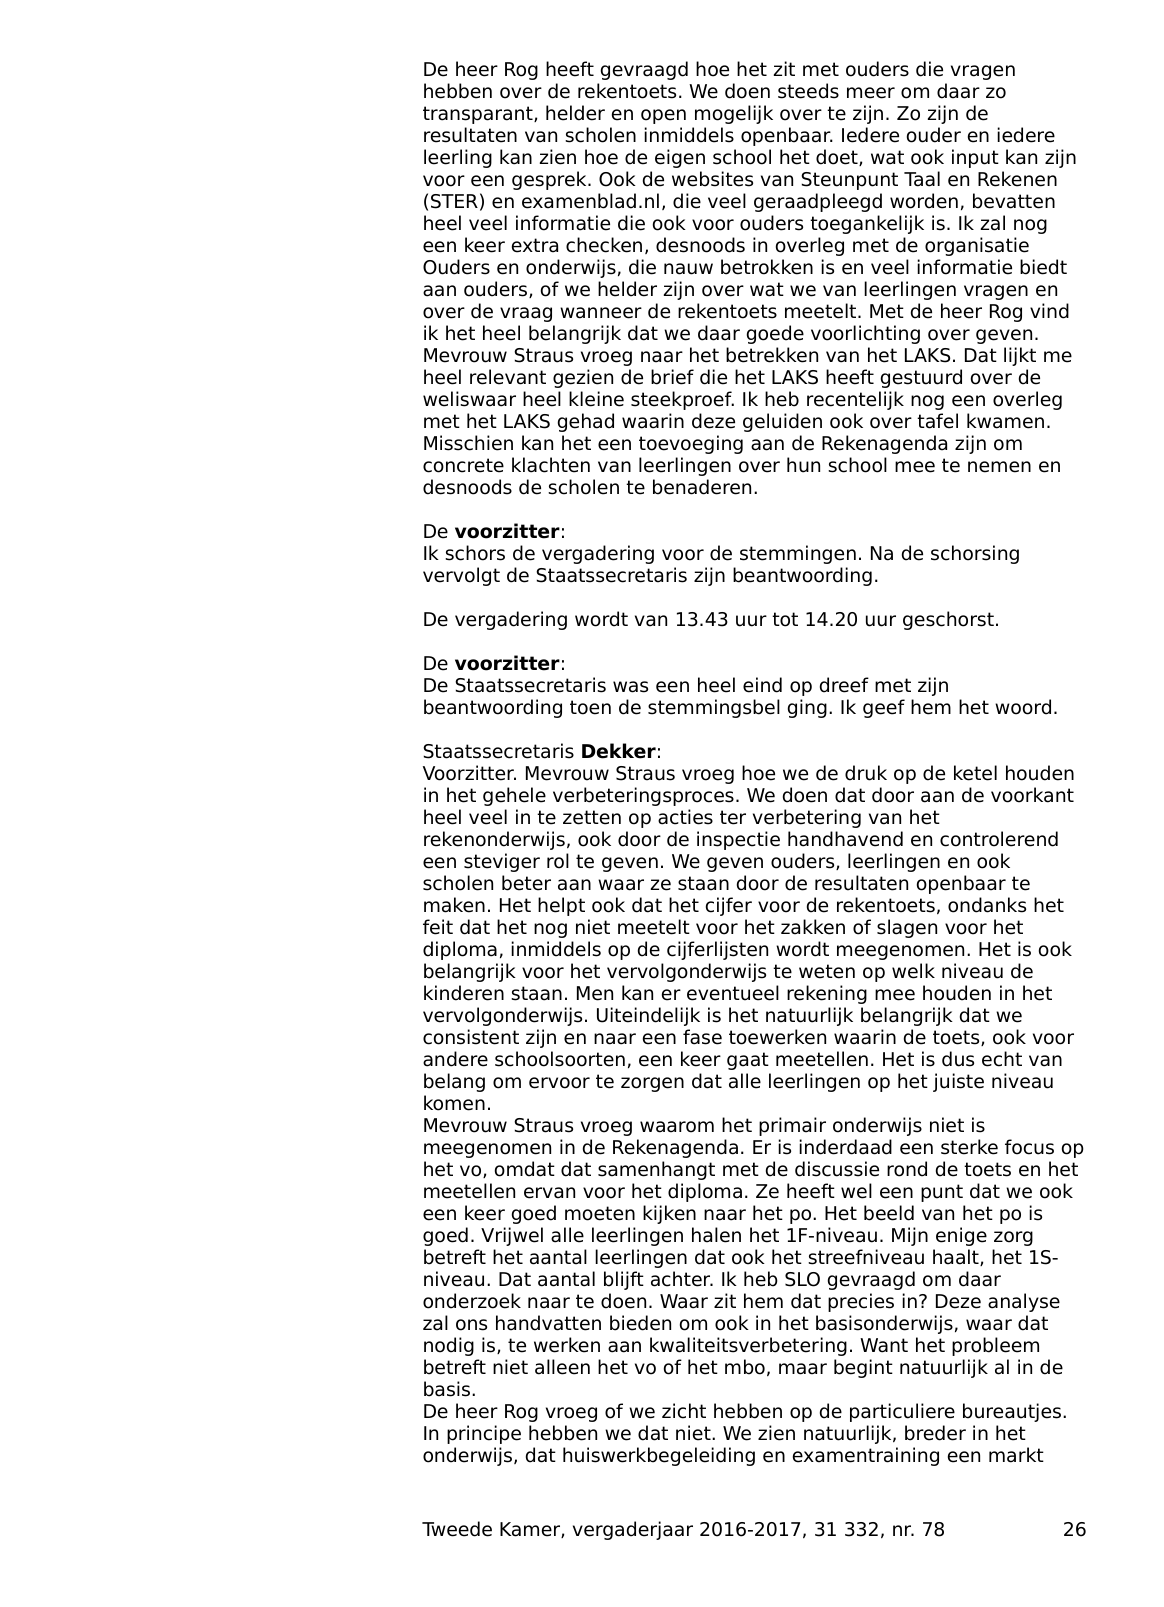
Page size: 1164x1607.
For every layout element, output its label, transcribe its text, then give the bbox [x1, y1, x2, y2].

text Voorzitter. Mevrouw Straus vroeg hoe we de druk op de ketel houden in het gehele verbeteringsproces. We doen dat door aan de voorkant heel veel in te zetten op acties ter verbetering van het rekenonderwijs, ook door de inspectie handhavend en controlerend een steviger rol te geven. We geven ouders, leerlingen en ook scholen beter aan waar ze staan door de resultaten openbaar te maken. Het helpt ook dat het cijfer voor de rekentoets, ondanks het feit dat het nog niet meetelt voor het zakken of slagen voor het diploma, inmiddels op de cijferlijsten wordt meegenomen. Het is ook belangrijk voor het vervolgonderwijs te weten op welk niveau de kinderen staan. Men kan er eventueel rekening mee houden in het vervolgonderwijs. Uiteindelijk is het natuurlijk belangrijk dat we consistent zijn en naar een fase toewerken waarin de toets, ook voor andere schoolsoorten, een keer gaat meetellen. Het is dus echt van belang om ervoor te zorgen dat alle leerlingen op het juiste niveau komen. [422, 763, 1087, 1115]
text De heer Rog vroeg of we zicht hebben op de particuliere bureautjes. In principe hebben we dat niet. We zien natuurlijk, breder in het onderwijs, dat huiswerkbegeleiding en examentraining een markt [422, 1401, 1087, 1467]
text De Staatssecretaris was een heel eind op dreef met zijn beantwoording toen de stemmingsbel ging. Ik geef hem het woord. [422, 675, 1087, 719]
text De vergadering wordt van 13.43 uur tot 14.20 uur geschorst. [422, 609, 1087, 631]
text Mevrouw Straus vroeg naar het betrekken van het LAKS. Dat lijkt me heel relevant gezien de brief die het LAKS heeft gestuurd over de weliswaar heel kleine steekproef. Ik heb recentelijk nog een overleg met het LAKS gehad waarin deze geluiden ook over tafel kwamen. Misschien kan het een toevoeging aan de Rekenagenda zijn om concrete klachten van leerlingen over hun school mee te nemen en desnoods de scholen te benaderen. [422, 345, 1087, 499]
text Staatssecretaris Dekker: [422, 741, 1087, 763]
text Mevrouw Straus vroeg waarom het primair onderwijs niet is meegenomen in de Rekenagenda. Er is inderdaad een sterke focus op het vo, omdat dat samenhangt met de discussie rond de toets en het meetellen ervan voor het diploma. Ze heeft wel een punt dat we ook een keer goed moeten kijken naar het po. Het beeld van het po is goed. Vrijwel alle leerlingen halen het 1F-niveau. Mijn enige zorg betreft het aantal leerlingen dat ook het streefniveau haalt, het 1S-niveau. Dat aantal blijft achter. Ik heb SLO gevraagd om daar onderzoek naar te doen. Waar zit hem dat precies in? Deze analyse zal ons handvatten bieden om ook in het basisonderwijs, waar dat nodig is, te werken aan kwaliteitsverbetering. Want het probleem betreft niet alleen het vo of het mbo, maar begint natuurlijk al in de basis. [422, 1115, 1087, 1401]
text De voorzitter: [422, 521, 1087, 543]
text Ik schors de vergadering voor de stemmingen. Na de schorsing vervolgt de Staatssecretaris zijn beantwoording. [422, 543, 1087, 587]
text De voorzitter: [422, 653, 1087, 675]
text De heer Rog heeft gevraagd hoe het zit met ouders die vragen hebben over de rekentoets. We doen steeds meer om daar zo transparant, helder en open mogelijk over te zijn. Zo zijn de resultaten van scholen inmiddels openbaar. Iedere ouder en iedere leerling kan zien hoe de eigen school het doet, wat ook input kan zijn voor een gesprek. Ook de websites van Steunpunt Taal en Rekenen (STER) en examenblad.nl, die veel geraadpleegd worden, bevatten heel veel informatie die ook voor ouders toegankelijk is. Ik zal nog een keer extra checken, desnoods in overleg met de organisatie Ouders en onderwijs, die nauw betrokken is en veel informatie biedt aan ouders, of we helder zijn over wat we van leerlingen vragen en over de vraag wanneer de rekentoets meetelt. Met de heer Rog vind ik het heel belangrijk dat we daar goede voorlichting over geven. [422, 59, 1087, 345]
